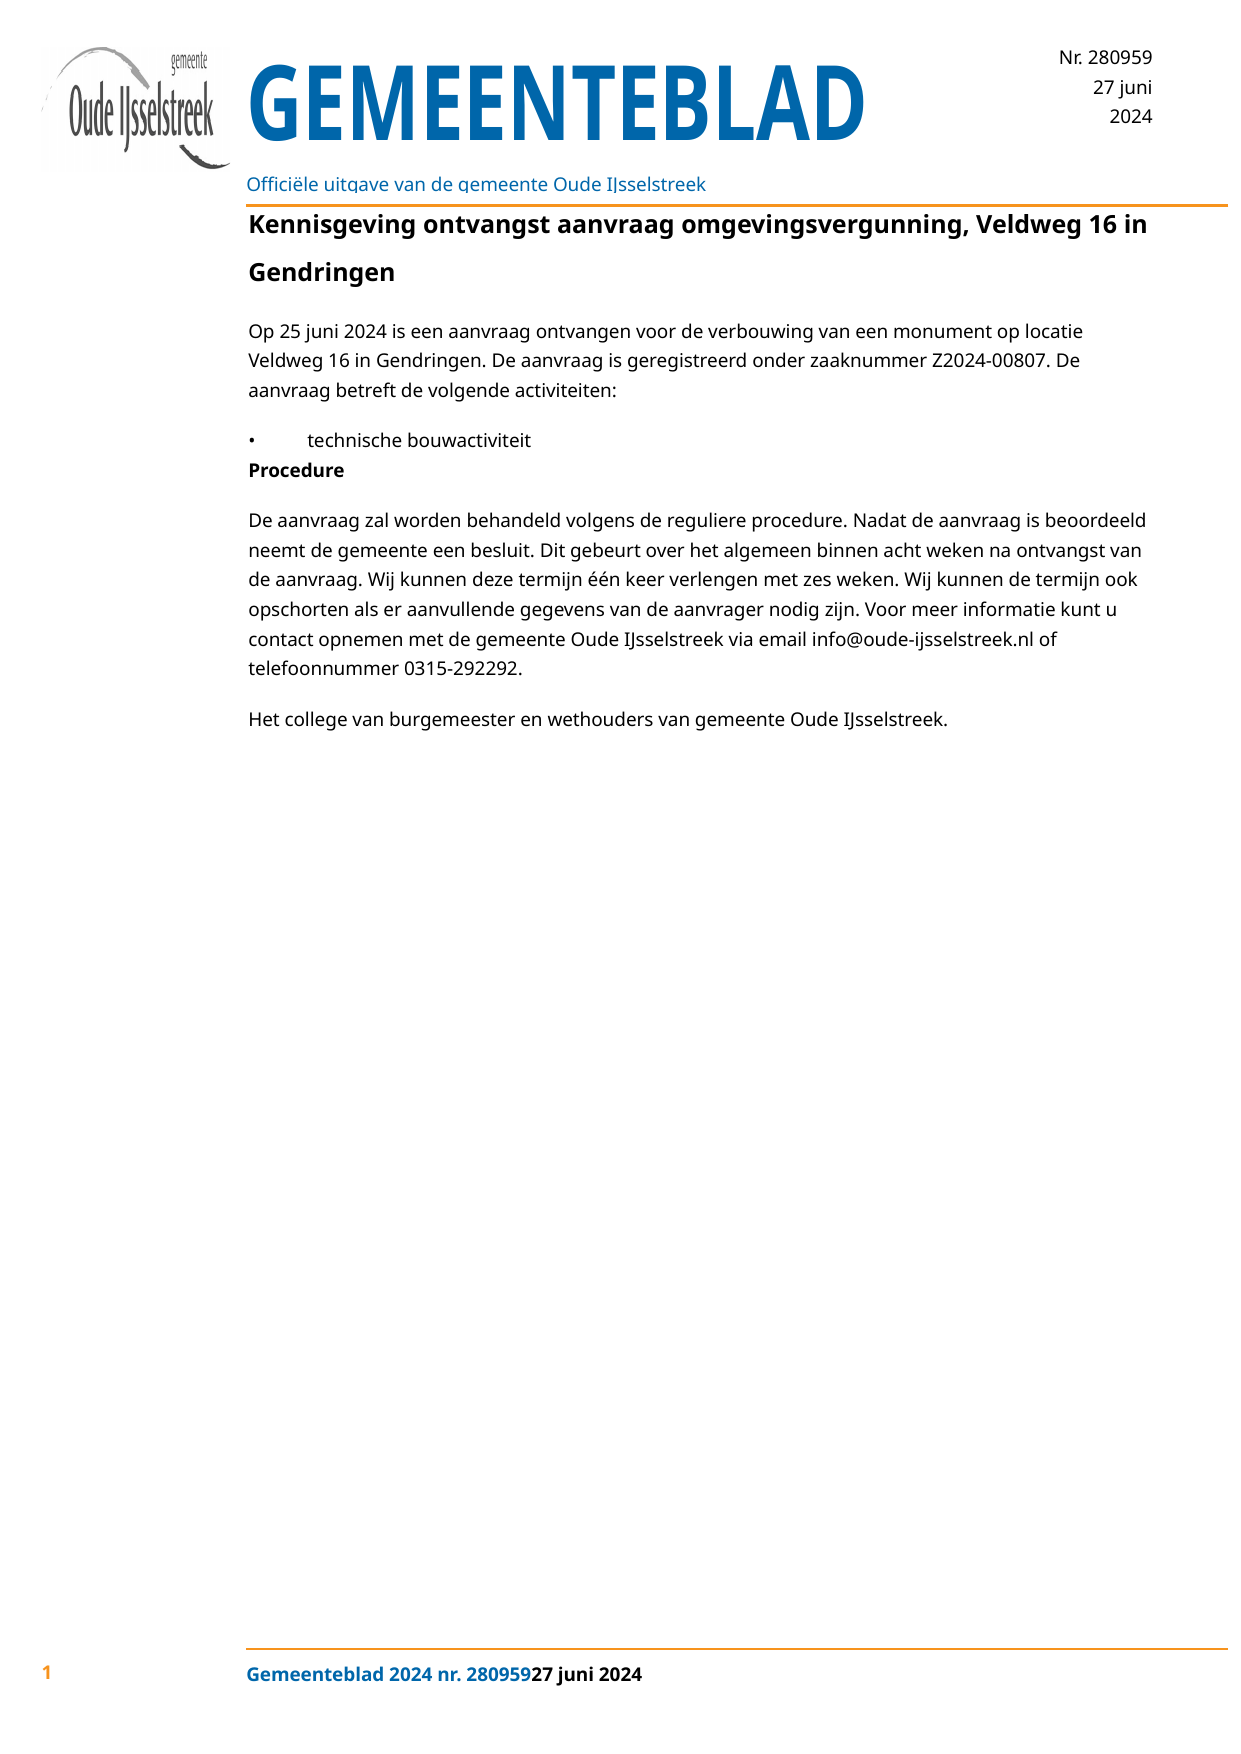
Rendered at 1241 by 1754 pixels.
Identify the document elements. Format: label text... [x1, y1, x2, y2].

list technische bouwactiviteit [248, 427, 1152, 453]
picture [41, 47, 231, 172]
text Het college van burgemeester en wethouders van gemeente Oude IJsselstreek. [248, 706, 1152, 732]
text Procedure [248, 457, 1152, 483]
text Kennisgeving ontvangst aanvraag omgevingsvergunning, Veldweg 16 in Gendringen [248, 207, 1152, 288]
text Op 25 juni 2024 is een aanvraag ontvangen voor de verbouwing van een monument op locatie Veldweg 16 in Gendringen. De aanvraag is geregistreerd onder zaaknummer Z2024-00807. De aanvraag betreft de volgende activiteiten: [248, 318, 1152, 403]
text De aanvraag zal worden behandeld volgens de reguliere procedure. Nadat de aanvraag is beoordeeld neemt de gemeente een besluit. Dit gebeurt over het algemeen binnen acht weken na ontvangst van de aanvraag. Wij kunnen deze termijn één keer verlengen met zes weken. Wij kunnen de termijn ook opschorten als er aanvullende gegevens van de aanvrager nodig zijn. Voor meer informatie kunt u contact opnemen met de gemeente Oude IJsselstreek via email info@oude-ijsselstreek.nl of telefoonnummer 0315-292292. [248, 507, 1152, 681]
